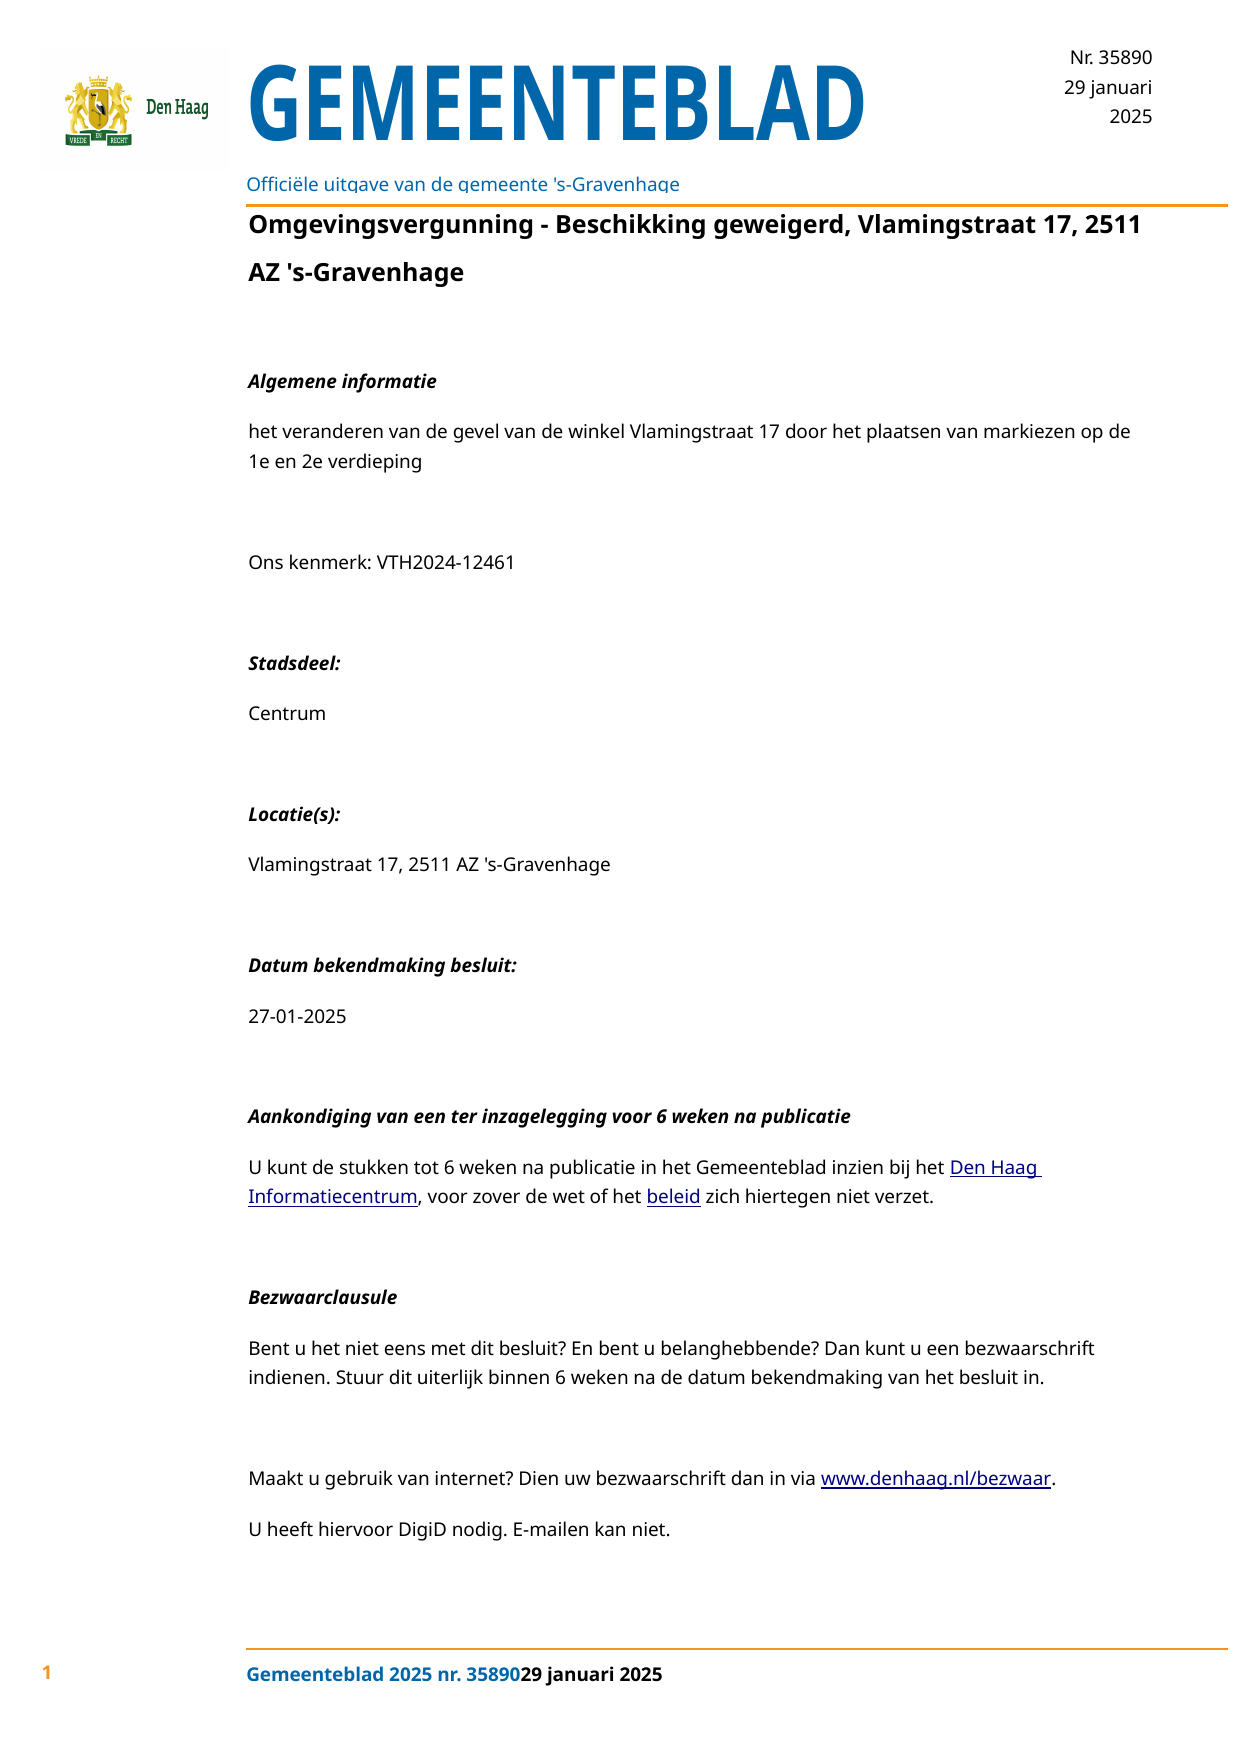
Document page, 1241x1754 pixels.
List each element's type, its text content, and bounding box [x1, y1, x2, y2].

text Centrum [248, 700, 1152, 726]
text 27-01-2025 [248, 1003, 1152, 1029]
text Locatie(s): [248, 801, 1152, 827]
text Maakt u gebruik van internet? Dien uw bezwaarschrift dan in via www.denhaag.nl/bezwaar. [248, 1465, 1152, 1491]
text Omgevingsvergunning - Beschikking geweigerd, Vlamingstraat 17, 2511 AZ 's-Gravenhage [248, 207, 1152, 288]
text U kunt de stukken tot 6 weken na publicatie in het Gemeenteblad inzien bij het Den Haag Informatiecentrum, voor zover de wet of het beleid zich hiertegen niet verzet. [248, 1154, 1152, 1209]
text Datum bekendmaking besluit: [248, 952, 1152, 978]
text Ons kenmerk: VTH2024-12461 [248, 549, 1152, 575]
text Bezwaarclausule [248, 1284, 1152, 1310]
text Bent u het niet eens met dit besluit? En bent u belanghebbende? Dan kunt u een bezwaarschrift indienen. Stuur dit uiterlijk binnen 6 weken na de datum bekendmaking van het besluit in. [248, 1335, 1152, 1390]
picture [41, 47, 231, 172]
text het veranderen van de gevel van de winkel Vlamingstraat 17 door het plaatsen van markiezen op de 1e en 2e verdieping [248, 419, 1152, 474]
text U heeft hiervoor DigiD nodig. E-mailen kan niet. [248, 1516, 1152, 1542]
text Algemene informatie [248, 368, 1152, 394]
text Vlamingstraat 17, 2511 AZ 's-Gravenhage [248, 852, 1152, 877]
text Aankondiging van een ter inzagelegging voor 6 weken na publicatie [248, 1104, 1152, 1129]
text Stadsdeel: [248, 650, 1152, 676]
